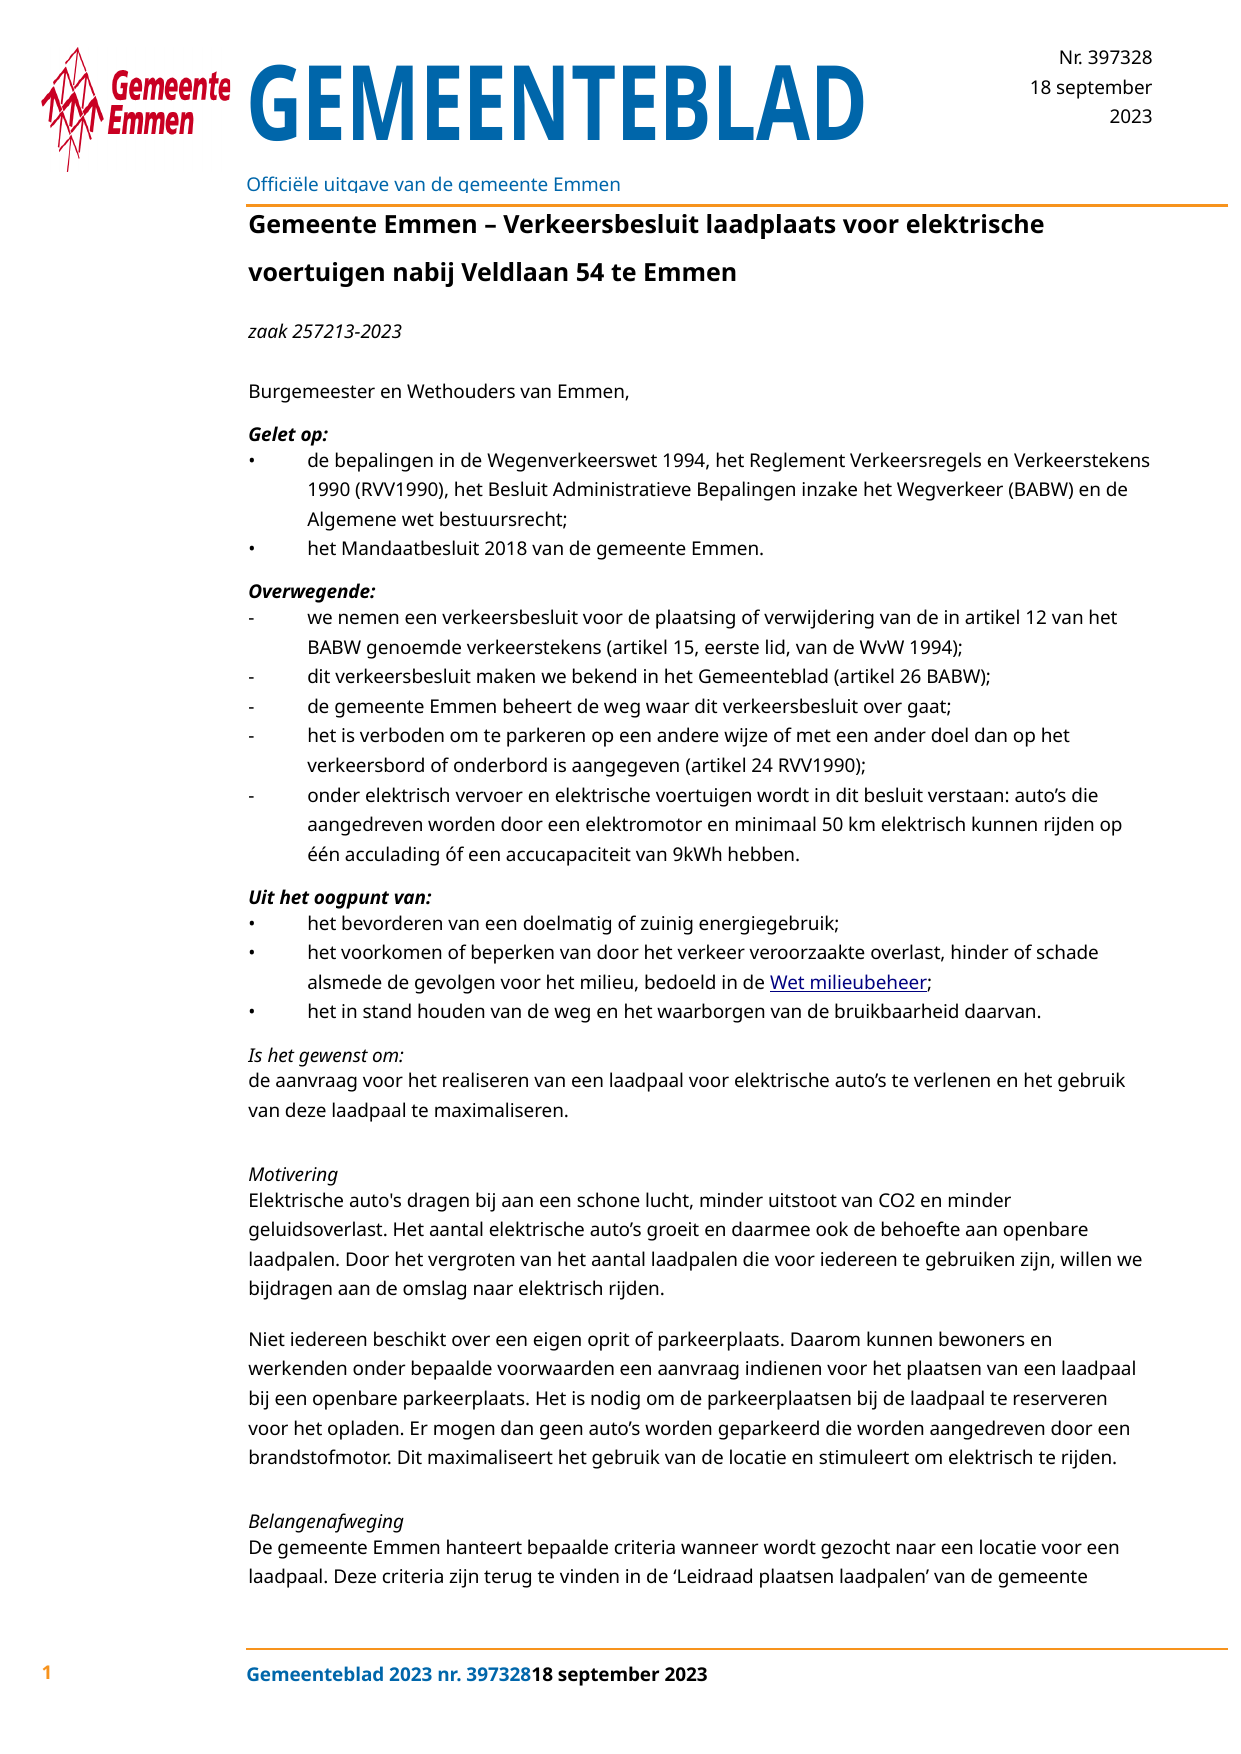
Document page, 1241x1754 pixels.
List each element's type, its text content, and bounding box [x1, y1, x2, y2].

text Burgemeester en Wethouders van Emmen, [248, 378, 1152, 404]
text Belangenafweging [248, 1508, 1152, 1534]
list we nemen een verkeersbesluit voor de plaatsing of verwijdering van de in artikel 12 van het BABW genoemde verkeerstekens (artikel 15, eerste lid, van de WvW 1994); [248, 604, 1152, 660]
text Uit het oogpunt van: [248, 884, 1152, 910]
text Overwegende: [248, 579, 1152, 604]
list onder elektrisch vervoer en elektrische voertuigen wordt in dit besluit verstaan: auto’s die aangedreven worden door een elektromotor en minimaal 50 km elektrisch kunnen rijden op één acculading óf een accucapaciteit van 9kWh hebben. [248, 782, 1152, 867]
text de aanvraag voor het realiseren van een laadpaal voor elektrische auto’s te verlenen en het gebruik van deze laadpaal te maximaliseren. [248, 1067, 1152, 1123]
text Elektrische auto's dragen bij aan een schone lucht, minder uitstoot van CO2 en minder geluidsoverlast. Het aantal elektrische auto’s groeit en daarmee ook de behoefte aan openbare laadpalen. Door het vergroten van het aantal laadpalen die voor iedereen te gebruiken zijn, willen we bijdragen aan de omslag naar elektrisch rijden. [248, 1187, 1152, 1301]
text De gemeente Emmen hanteert bepaalde criteria wanneer wordt gezocht naar een locatie voor een laadpaal. Deze criteria zijn terug te vinden in de ‘Leidraad plaatsen laadpalen’ van de gemeente [248, 1534, 1152, 1589]
text zaak 257213-2023 [248, 318, 1152, 344]
list het voorkomen of beperken van door het verkeer veroorzaakte overlast, hinder of schade alsmede de gevolgen voor het milieu, bedoeld in de Wet milieubeheer; [248, 939, 1152, 995]
list de gemeente Emmen beheert de weg waar dit verkeersbesluit over gaat; [248, 693, 1152, 719]
picture [41, 47, 231, 172]
text Is het gewenst om: [248, 1042, 1152, 1067]
list het bevorderen van een doelmatig of zuinig energiegebruik; [248, 910, 1152, 936]
list de bepalingen in de Wegenverkeerswet 1994, het Reglement Verkeersregels en Verkeerstekens 1990 (RVV1990), het Besluit Administratieve Bepalingen inzake het Wegverkeer (BABW) en de Algemene wet bestuursrecht; [248, 447, 1152, 532]
text Gelet op: [248, 421, 1152, 447]
list het Mandaatbesluit 2018 van de gemeente Emmen. [248, 536, 1152, 561]
text Niet iedereen beschikt over een eigen oprit of parkeerplaats. Daarom kunnen bewoners en werkenden onder bepaalde voorwaarden een aanvraag indienen voor het plaatsen van een laadpaal bij een openbare parkeerplaats. Het is nodig om de parkeerplaatsen bij de laadpaal te reserveren voor het opladen. Er mogen dan geen auto’s worden geparkeerd die worden aangedreven door een brandstofmotor. Dit maximaliseert het gebruik van de locatie en stimuleert om elektrisch te rijden. [248, 1326, 1152, 1470]
list dit verkeersbesluit maken we bekend in het Gemeenteblad (artikel 26 BABW); [248, 663, 1152, 689]
list het is verboden om te parkeren op een andere wijze of met een ander doel dan op het verkeersbord of onderbord is aangegeven (artikel 24 RVV1990); [248, 723, 1152, 778]
text Gemeente Emmen – Verkeersbesluit laadplaats voor elektrische voertuigen nabij Veldlaan 54 te Emmen [248, 207, 1152, 288]
text Motivering [248, 1161, 1152, 1187]
list het in stand houden van de weg en het waarborgen van de bruikbaarheid daarvan. [248, 999, 1152, 1024]
